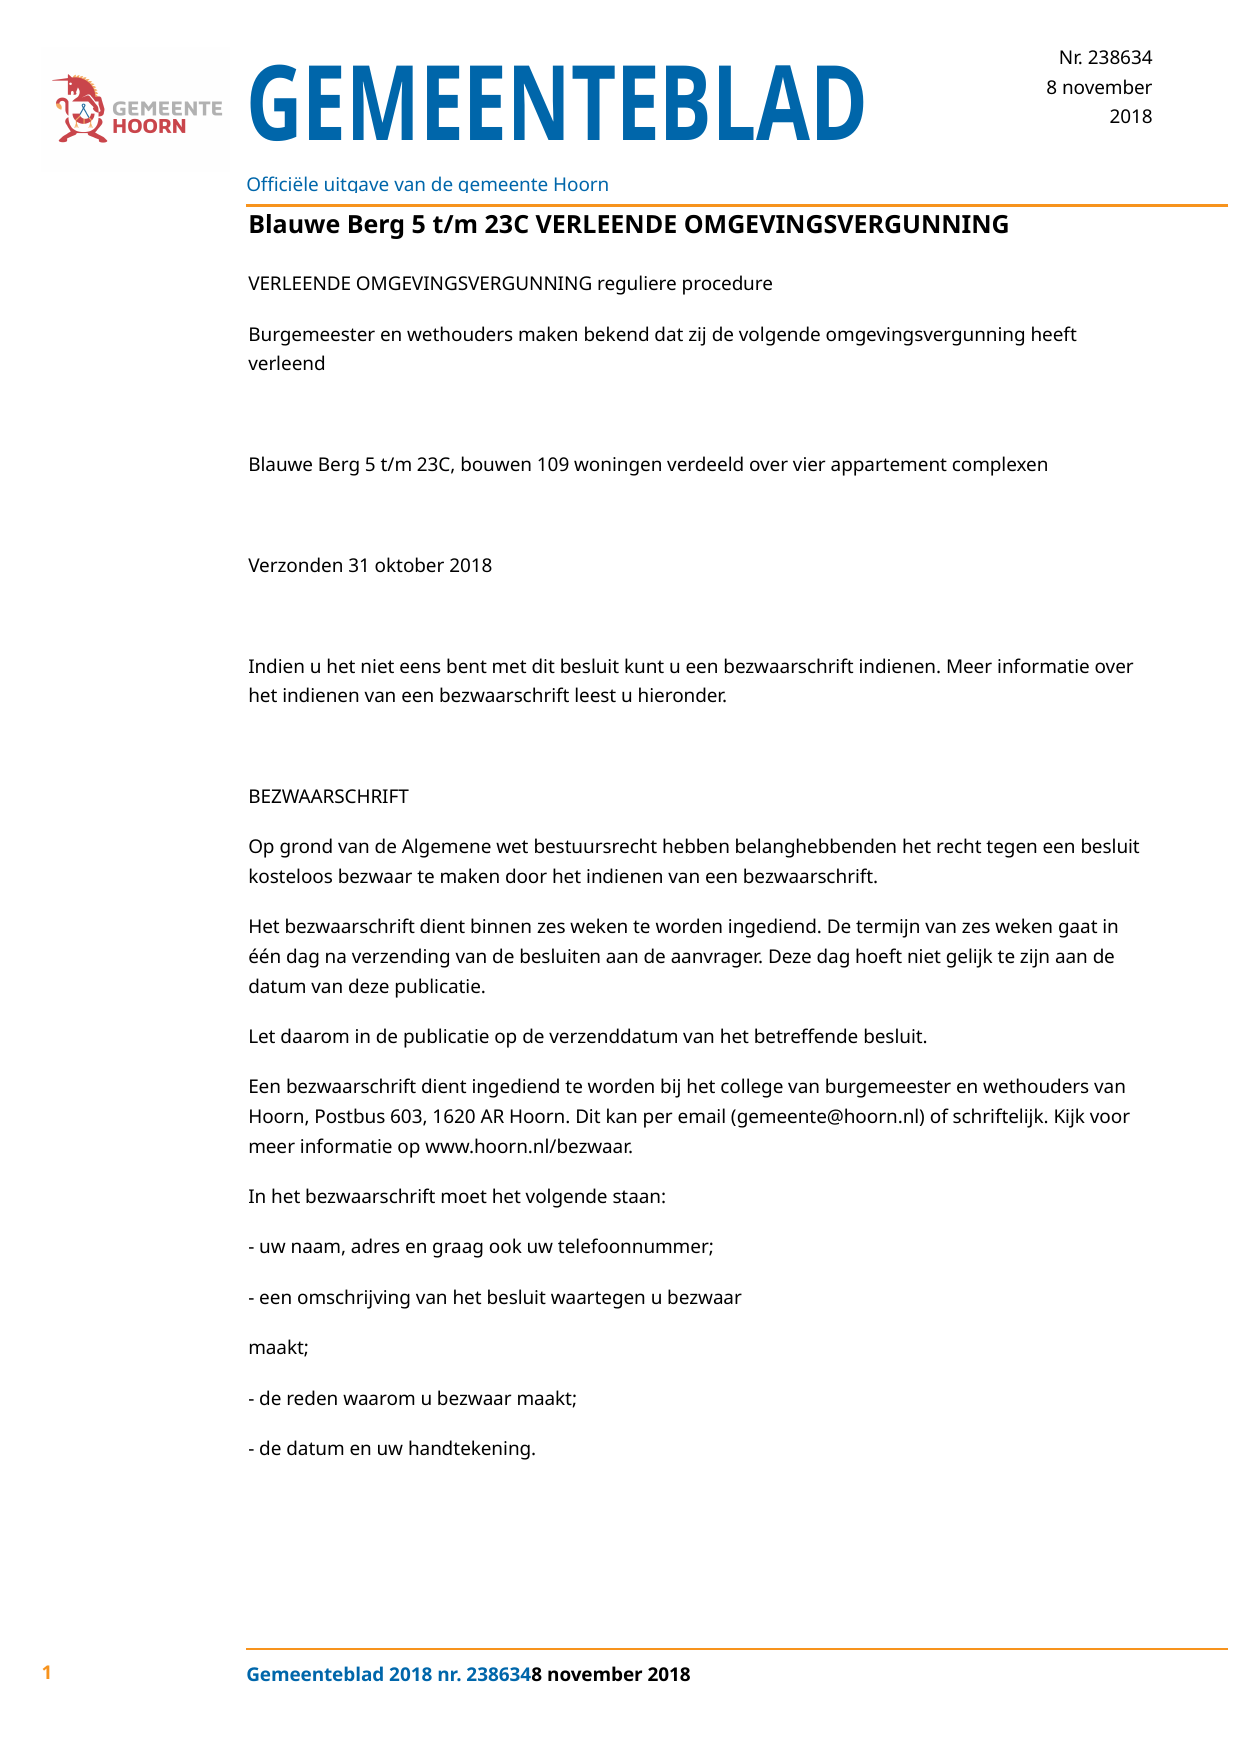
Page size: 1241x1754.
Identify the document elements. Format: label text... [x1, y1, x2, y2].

text - de datum en uw handtekening. [248, 1435, 1152, 1461]
text Een bezwaarschrift dient ingediend te worden bij het college van burgemeester en wethouders van Hoorn, Postbus 603, 1620 AR Hoorn. Dit kan per email (gemeente@hoorn.nl) of schriftelijk. Kijk voor meer informatie op www.hoorn.nl/bezwaar. [248, 1074, 1152, 1158]
text Burgemeester en wethouders maken bekend dat zij de volgende omgevingsvergunning heeft verleend [248, 321, 1152, 376]
text BEZWAARSCHRIFT [248, 783, 1152, 809]
text Het bezwaarschrift dient binnen zes weken te worden ingediend. De termijn van zes weken gaat in één dag na verzending van de besluiten aan de aanvrager. Deze dag hoeft niet gelijk te zijn aan de datum van deze publicatie. [248, 914, 1152, 998]
text VERLEENDE OMGEVINGSVERGUNNING reguliere procedure [248, 270, 1152, 296]
picture [41, 47, 231, 172]
text Verzonden 31 oktober 2018 [248, 552, 1152, 578]
text - de reden waarom u bezwaar maakt; [248, 1385, 1152, 1411]
text Indien u het niet eens bent met dit besluit kunt u een bezwaarschrift indienen. Meer informatie over het indienen van een bezwaarschrift leest u hieronder. [248, 653, 1152, 708]
text In het bezwaarschrift moet het volgende staan: [248, 1183, 1152, 1209]
text - uw naam, adres en graag ook uw telefoonnummer; [248, 1234, 1152, 1259]
text Blauwe Berg 5 t/m 23C VERLEENDE OMGEVINGSVERGUNNING [248, 207, 1152, 241]
text - een omschrijving van het besluit waartegen u bezwaar [248, 1284, 1152, 1310]
text Let daarom in de publicatie op de verzenddatum van het betreffende besluit. [248, 1023, 1152, 1049]
text Op grond van de Algemene wet bestuursrecht hebben belanghebbenden het recht tegen een besluit kosteloos bezwaar te maken door het indienen van een bezwaarschrift. [248, 834, 1152, 889]
text Blauwe Berg 5 t/m 23C, bouwen 109 woningen verdeeld over vier appartement complexen [248, 451, 1152, 477]
text maakt; [248, 1334, 1152, 1360]
